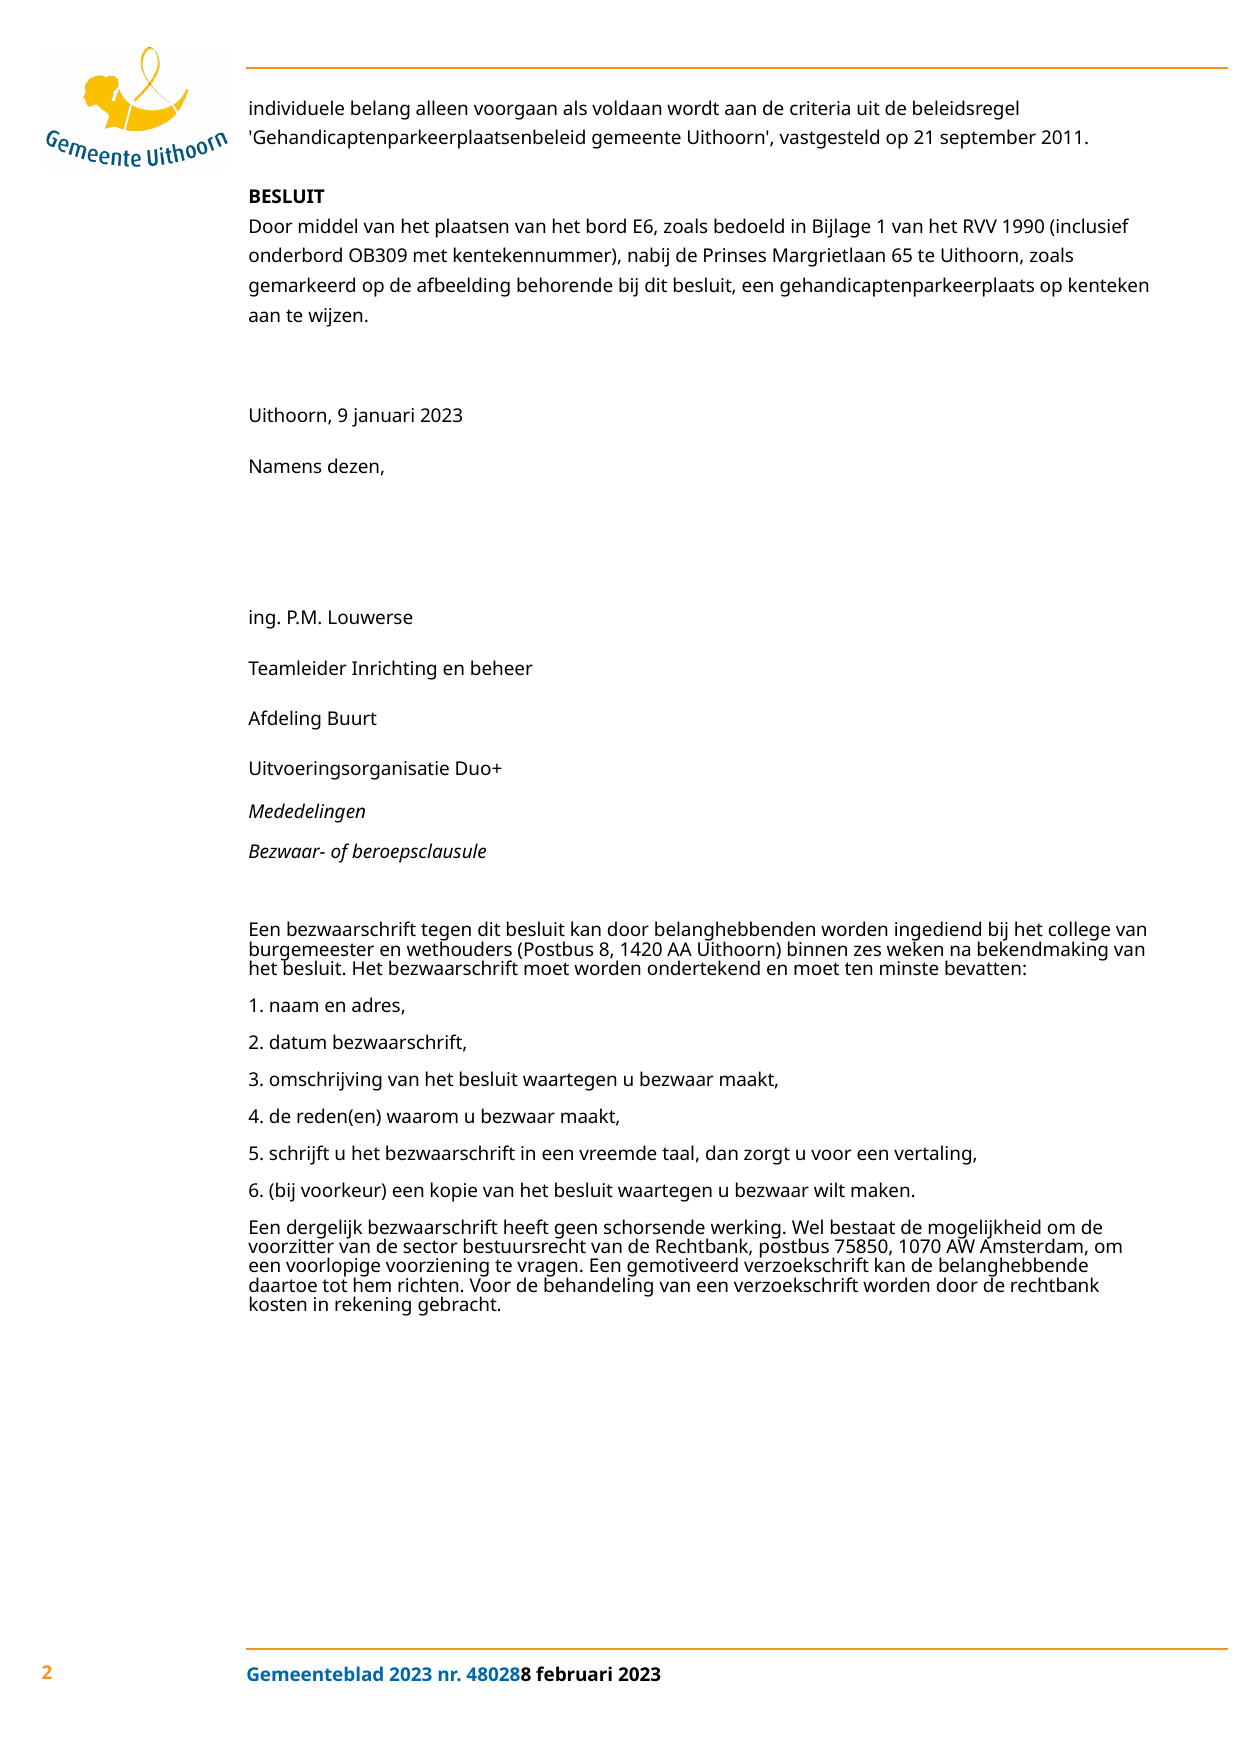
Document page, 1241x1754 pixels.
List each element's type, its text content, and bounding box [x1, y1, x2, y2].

text ing. P.M. Louwerse [248, 604, 1152, 630]
text Uitvoeringsorganisatie Duo+ [248, 756, 1152, 781]
text 6. (bij voorkeur) een kopie van het besluit waartegen u bezwaar wilt maken. [248, 1182, 1152, 1201]
text Namens dezen, [248, 453, 1152, 479]
text 2. datum bezwaarschrift, [248, 1034, 1152, 1053]
text BESLUIT [248, 183, 1152, 209]
text Mededelingen [248, 799, 1152, 824]
text 4. de reden(en) waarom u bezwaar maakt, [248, 1108, 1152, 1127]
text Een dergelijk bezwaarschrift heeft geen schorsende werking. Wel bestaat de mogelijkheid om de voorzitter van de sector bestuursrecht van de Rechtbank, postbus 75850, 1070 AW Amster­dam, om een voorlo­pige voorzie­ning te vragen. Een gemotiveerd verzoekschrift kan de belanghebbende daartoe tot hem richten. Voor de behande­ling van een verzoekschrift worden door de rechtbank kosten in rekening gebracht. [248, 1219, 1152, 1315]
text individuele belang alleen voorgaan als voldaan wordt aan de criteria uit de beleidsregel 'Gehandicaptenparkeerplaatsenbeleid gemeente Uithoorn', vastgesteld op 21 september 2011. [248, 95, 1152, 150]
text Een bezwaarschrift tegen dit besluit kan door belanghebbenden worden ingediend bij het college van burgemeester en wethouders (Postbus 8, 1420 AA Uithoorn) binnen zes weken na bekendmaking van het besluit. Het bezwaarschrift moet worden ondertekend en moet ten minste bevatten: [248, 921, 1152, 979]
text Afdeling Buurt [248, 705, 1152, 731]
picture [41, 47, 231, 172]
text 3. omschrijving van het besluit waartegen u bezwaar maakt, [248, 1071, 1152, 1090]
text 5. schrijft u het bezwaarschrift in een vreemde taal, dan zorgt u voor een vertaling, [248, 1145, 1152, 1164]
text Teamleider Inrichting en beheer [248, 655, 1152, 681]
text Bezwaar- of beroepsclausule [248, 838, 1152, 864]
text Uithoorn, 9 januari 2023 [248, 403, 1152, 428]
text 1. naam en adres, [248, 997, 1152, 1016]
text Door middel van het plaatsen van het bord E6, zoals bedoeld in Bijlage 1 van het RVV 1990 (inclusief onderbord OB309 met kentekennummer), nabij de Prinses Margrietlaan 65 te Uithoorn, zoals gemarkeerd op de afbeelding behorende bij dit besluit, een gehandicaptenparkeerplaats op kenteken aan te wijzen. [248, 213, 1152, 328]
